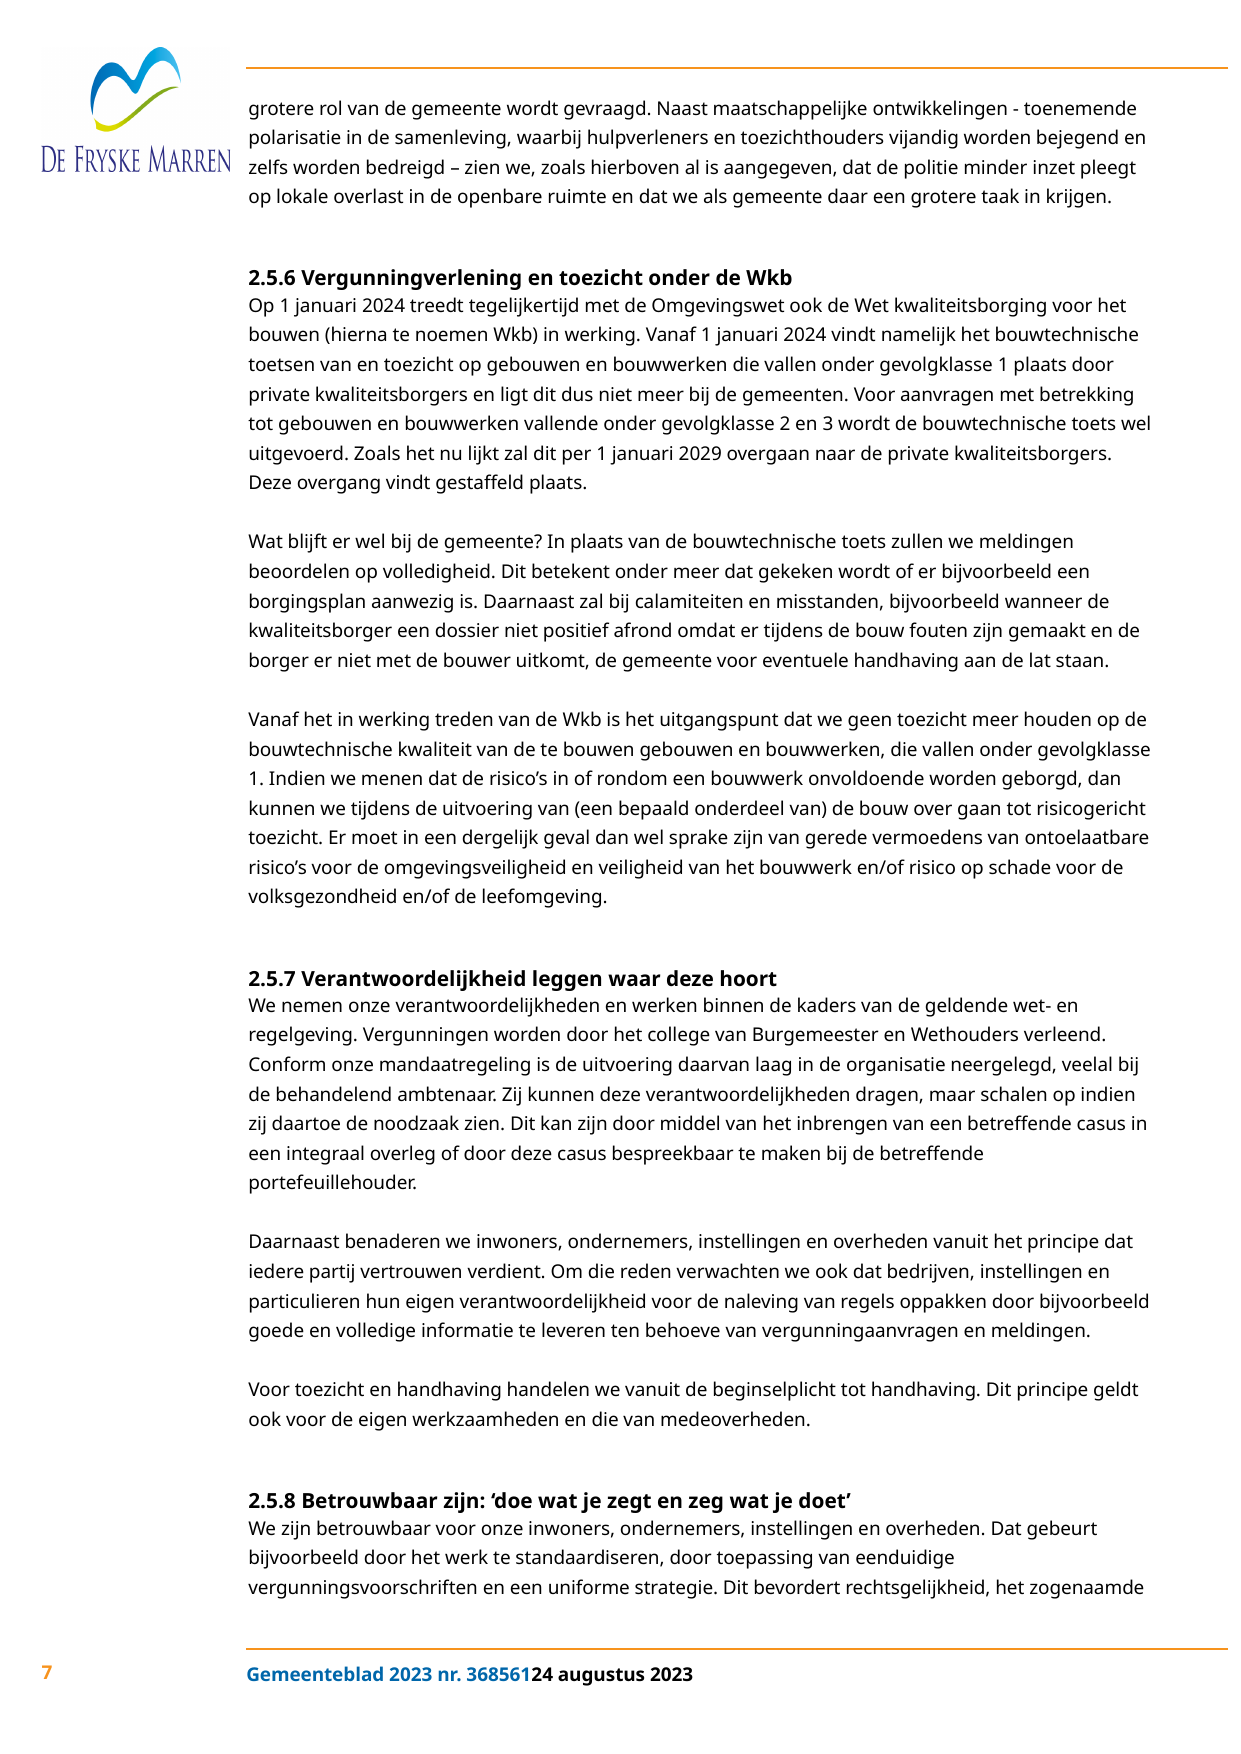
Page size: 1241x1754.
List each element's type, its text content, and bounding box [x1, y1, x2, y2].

text Op 1 januari 2024 treedt tegelijkertijd met de Omgevingswet ook de Wet kwaliteitsborging voor het bouwen (hierna te noemen Wkb) in werking. Vanaf 1 januari 2024 vindt namelijk het bouwtechnische toetsen van en toezicht op gebouwen en bouwwerken die vallen onder gevolgklasse 1 plaats door private kwaliteitsborgers en ligt dit dus niet meer bij de gemeenten. Voor aanvragen met betrekking tot gebouwen en bouwwerken vallende onder gevolgklasse 2 en 3 wordt de bouwtechnische toets wel uitgevoerd. Zoals het nu lijkt zal dit per 1 januari 2029 overgaan naar de private kwaliteitsborgers. Deze overgang vindt gestaffeld plaats. [248, 292, 1152, 495]
picture [41, 47, 231, 172]
text Daarnaast benaderen we inwoners, ondernemers, instellingen en overheden vanuit het principe dat iedere partij vertrouwen verdient. Om die reden verwachten we ook dat bedrijven, instellingen en particulieren hun eigen verantwoordelijkheid voor de naleving van regels oppakken door bijvoorbeeld goede en volledige informatie te leveren ten behoeve van vergunningaanvragen en meldingen. [248, 1229, 1152, 1343]
text Wat blijft er wel bij de gemeente? In plaats van de bouwtechnische toets zullen we meldingen beoordelen op volledigheid. Dit betekent onder meer dat gekeken wordt of er bijvoorbeeld een borgingsplan aanwezig is. Daarnaast zal bij calamiteiten en misstanden, bijvoorbeeld wanneer de kwaliteitsborger een dossier niet positief afrond omdat er tijdens de bouw fouten zijn gemaakt en de borger er niet met de bouwer uitkomt, de gemeente voor eventuele handhaving aan de lat staan. [248, 529, 1152, 673]
text grotere rol van de gemeente wordt gevraagd. Naast maatschappelijke ontwikkelingen - toenemende polarisatie in de samenleving, waarbij hulpverleners en toezichthouders vijandig worden bejegend en zelfs worden bedreigd – zien we, zoals hierboven al is aangegeven, dat de politie minder inzet pleegt op lokale overlast in de openbare ruimte en dat we als gemeente daar een grotere taak in krijgen. [248, 95, 1152, 209]
text Vanaf het in werking treden van de Wkb is het uitgangspunt dat we geen toezicht meer houden op de bouwtechnische kwaliteit van de te bouwen gebouwen en bouwwerken, die vallen onder gevolgklasse 1. Indien we menen dat de risico’s in of rondom een bouwwerk onvoldoende worden geborgd, dan kunnen we tijdens de uitvoering van (een bepaald onderdeel van) de bouw over gaan tot risicogericht toezicht. Er moet in een dergelijk geval dan wel sprake zijn van gerede vermoedens van ontoelaatbare risico’s voor de omgevingsveiligheid en veiligheid van het bouwwerk en/of risico op schade voor de volksgezondheid en/of de leefomgeving. [248, 706, 1152, 909]
text Voor toezicht en handhaving handelen we vanuit de beginselplicht tot handhaving. Dit principe geldt ook voor de eigen werkzaamheden en die van medeoverheden. [248, 1377, 1152, 1432]
text 2.5.8 Betrouwbaar zijn: ‘doe wat je zegt en zeg wat je doet’ [248, 1486, 1152, 1515]
text We nemen onze verantwoordelijkheden en werken binnen de kaders van de geldende wet- en regelgeving. Vergunningen worden door het college van Burgemeester en Wethouders verleend. Conform onze mandaatregeling is de uitvoering daarvan laag in de organisatie neergelegd, veelal bij de behandelend ambtenaar. Zij kunnen deze verantwoordelijkheden dragen, maar schalen op indien zij daartoe de noodzaak zien. Dit kan zijn door middel van het inbrengen van een betreffende casus in een integraal overleg of door deze casus bespreekbaar te maken bij de betreffende portefeuillehouder. [248, 992, 1152, 1195]
text We zijn betrouwbaar voor onze inwoners, ondernemers, instellingen en overheden. Dat gebeurt bijvoorbeeld door het werk te standaardiseren, door toepassing van eenduidige vergunningsvoorschriften en een uniforme strategie. Dit bevordert rechtsgelijkheid, het zogenaamde [248, 1515, 1152, 1599]
text 2.5.7 Verantwoordelijkheid leggen waar deze hoort [248, 964, 1152, 992]
text 2.5.6 Vergunningverlening en toezicht onder de Wkb [248, 263, 1152, 292]
